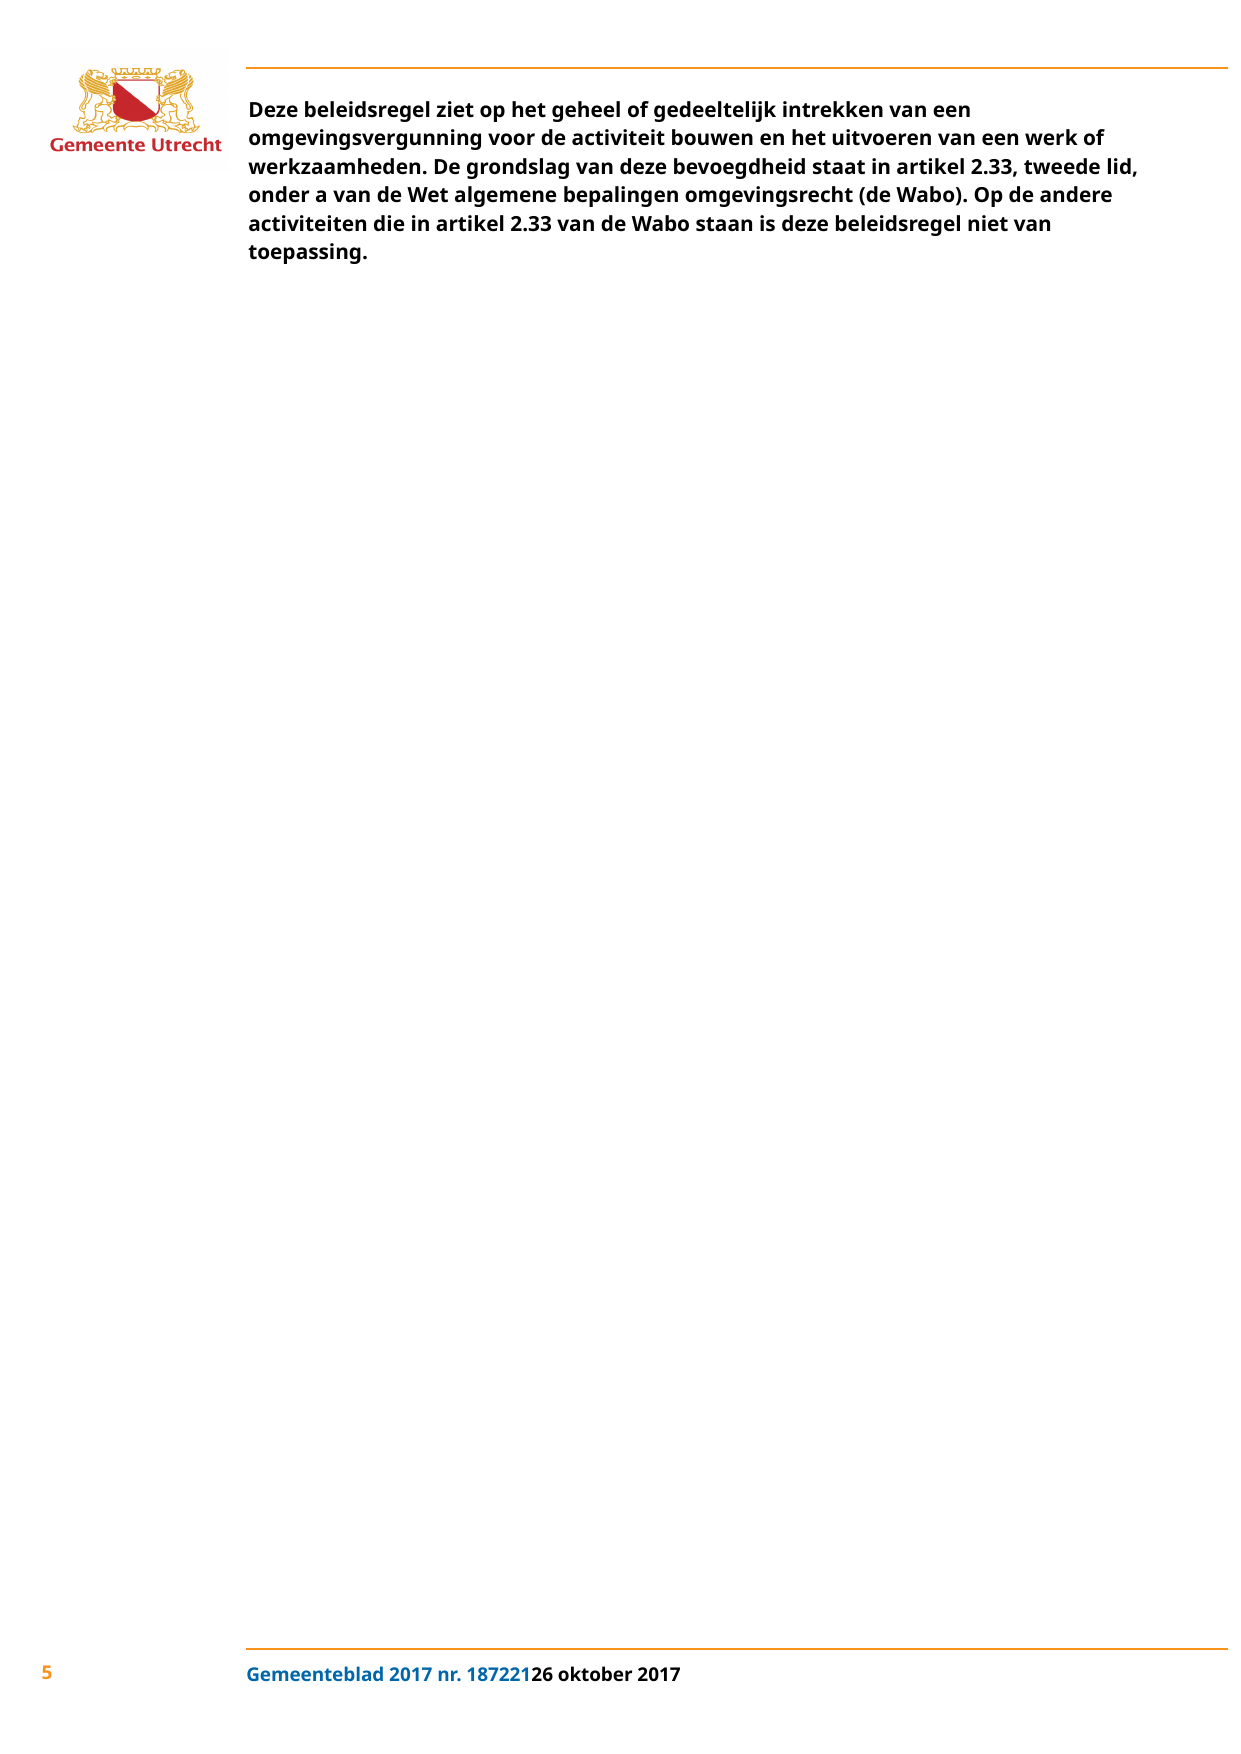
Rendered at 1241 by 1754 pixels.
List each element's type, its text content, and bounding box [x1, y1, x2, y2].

picture [41, 47, 231, 172]
text Deze beleidsregel ziet op het geheel of gedeeltelijk intrekken van een omgevingsvergunning voor de activiteit bouwen en het uitvoeren van een werk of werkzaamheden. De grondslag van deze bevoegdheid staat in artikel 2.33, tweede lid, onder a van de Wet algemene bepalingen omgevingsrecht (de Wabo). Op de andere activiteiten die in artikel 2.33 van de Wabo staan is deze beleidsregel niet van toepassing. [248, 95, 1152, 266]
